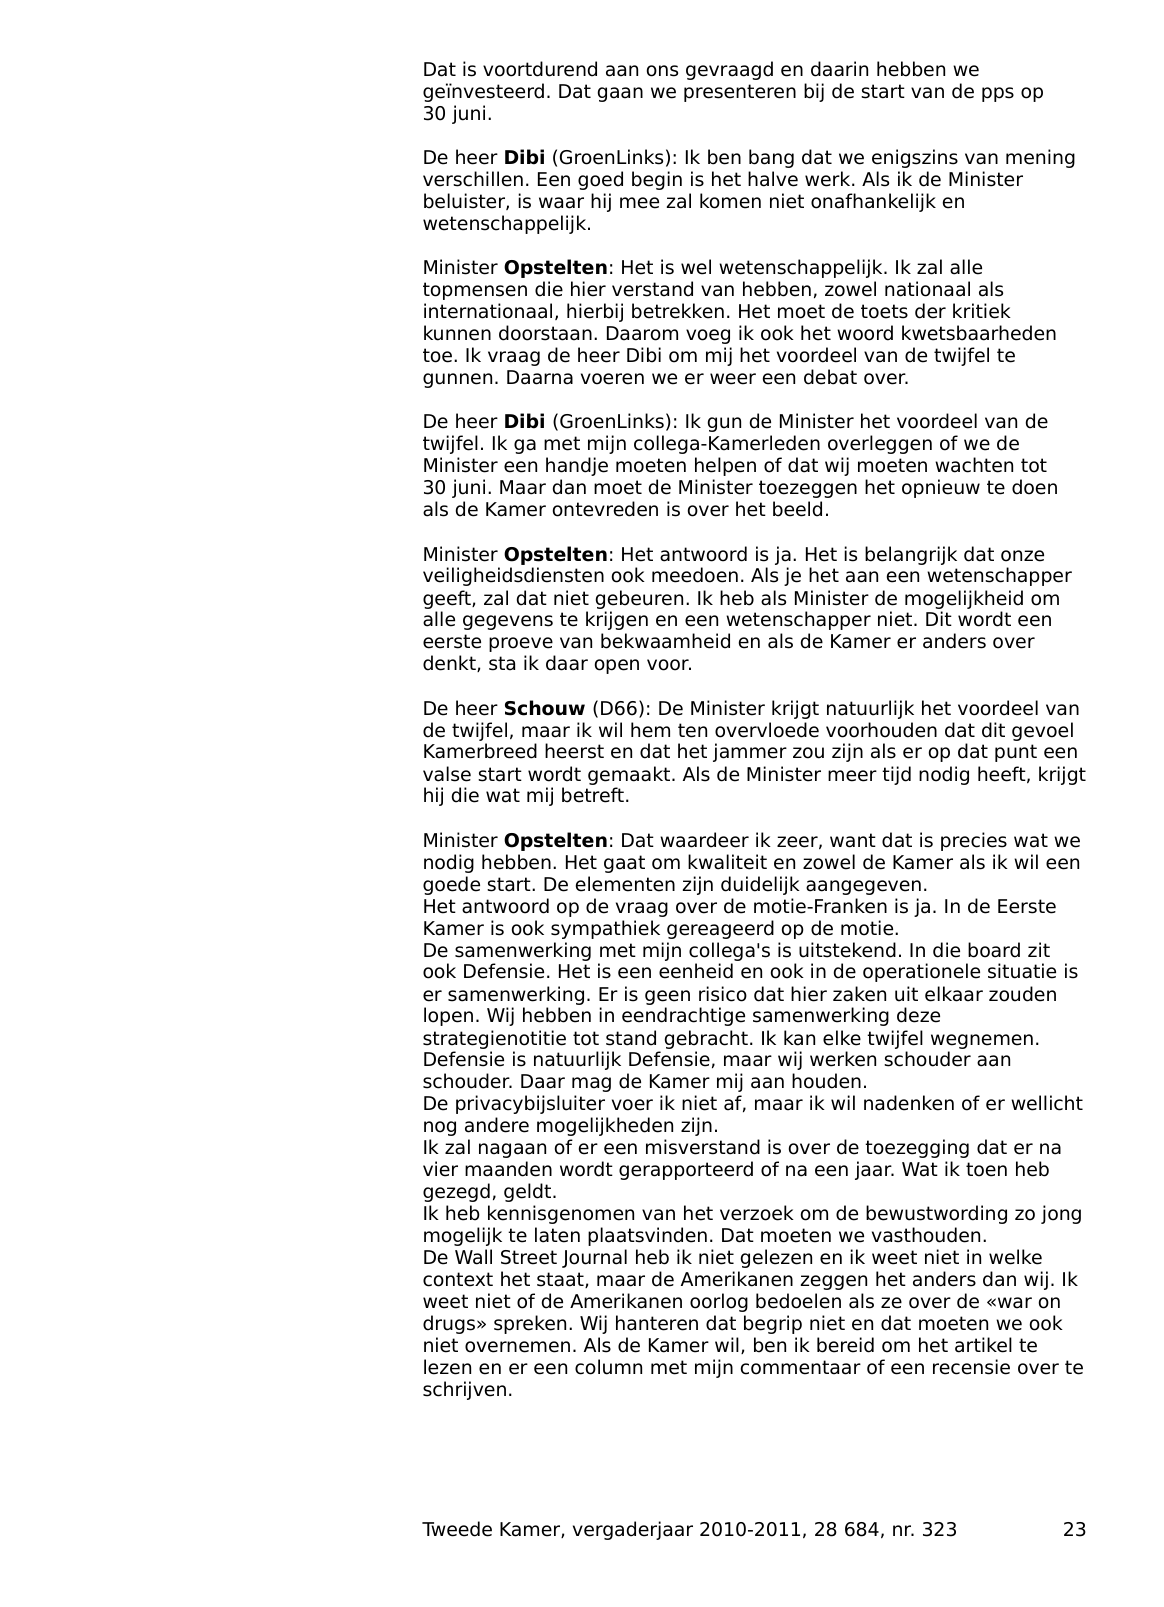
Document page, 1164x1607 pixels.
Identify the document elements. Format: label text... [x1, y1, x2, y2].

text Het antwoord op de vraag over de motie-Franken is ja. In de Eerste Kamer is ook sympathiek gereageerd op de motie. [422, 896, 1087, 939]
text Ik heb kennisgenomen van het verzoek om de bewustwording zo jong mogelijk te laten plaatsvinden. Dat moeten we vasthouden. [422, 1203, 1087, 1247]
text De privacybijsluiter voer ik niet af, maar ik wil nadenken of er wellicht nog andere mogelijkheden zijn. [422, 1093, 1087, 1137]
text Minister Opstelten: Het antwoord is ja. Het is belangrijk dat onze veiligheidsdiensten ook meedoen. Als je het aan een wetenschapper geeft, zal dat niet gebeuren. Ik heb als Minister de mogelijkheid om alle gegevens te krijgen en een wetenschapper niet. Dit wordt een eerste proeve van bekwaamheid en als de Kamer er anders over denkt, sta ik daar open voor. [422, 543, 1087, 675]
text De heer Dibi (GroenLinks): Ik ben bang dat we enigszins van mening verschillen. Een goed begin is het halve werk. Als ik de Minister beluister, is waar hij mee zal komen niet onafhankelijk en wetenschappelijk. [422, 147, 1087, 235]
text Ik zal nagaan of er een misverstand is over de toezegging dat er na vier maanden wordt gerapporteerd of na een jaar. Wat ik toen heb gezegd, geldt. [422, 1137, 1087, 1203]
text De heer Schouw (D66): De Minister krijgt natuurlijk het voordeel van de twijfel, maar ik wil hem ten overvloede voorhouden dat dit gevoel Kamerbreed heerst en dat het jammer zou zijn als er op dat punt een valse start wordt gemaakt. Als de Minister meer tijd nodig heeft, krijgt hij die wat mij betreft. [422, 697, 1087, 807]
text Minister Opstelten: Dat waardeer ik zeer, want dat is precies wat we nodig hebben. Het gaat om kwaliteit en zowel de Kamer als ik wil een goede start. De elementen zijn duidelijk aangegeven. [422, 829, 1087, 896]
text De Wall Street Journal heb ik niet gelezen en ik weet niet in welke context het staat, maar de Amerikanen zeggen het anders dan wij. Ik weet niet of de Amerikanen oorlog bedoelen als ze over de «war on drugs» spreken. Wij hanteren dat begrip niet en dat moeten we ook niet overnemen. Als de Kamer wil, ben ik bereid om het artikel te lezen en er een column met mijn commentaar of een recensie over te schrijven. [422, 1247, 1087, 1401]
text De samenwerking met mijn collega's is uitstekend. In die board zit ook Defensie. Het is een eenheid en ook in de operationele situatie is er samenwerking. Er is geen risico dat hier zaken uit elkaar zouden lopen. Wij hebben in eendrachtige samenwerking deze strategienotitie tot stand gebracht. Ik kan elke twijfel wegnemen. Defensie is natuurlijk Defensie, maar wij werken schouder aan schouder. Daar mag de Kamer mij aan houden. [422, 939, 1087, 1093]
text Minister Opstelten: Het is wel wetenschappelijk. Ik zal alle topmensen die hier verstand van hebben, zowel nationaal als internationaal, hierbij betrekken. Het moet de toets der kritiek kunnen doorstaan. Daarom voeg ik ook het woord kwetsbaarheden toe. Ik vraag de heer Dibi om mij het voordeel van de twijfel te gunnen. Daarna voeren we er weer een debat over. [422, 257, 1087, 389]
text Dat is voortdurend aan ons gevraagd en daarin hebben we geïnvesteerd. Dat gaan we presenteren bij de start van de pps op 30 juni. [422, 59, 1087, 125]
text De heer Dibi (GroenLinks): Ik gun de Minister het voordeel van de twijfel. Ik ga met mijn collega-Kamerleden overleggen of we de Minister een handje moeten helpen of dat wij moeten wachten tot 30 juni. Maar dan moet de Minister toezeggen het opnieuw te doen als de Kamer ontevreden is over het beeld. [422, 411, 1087, 521]
